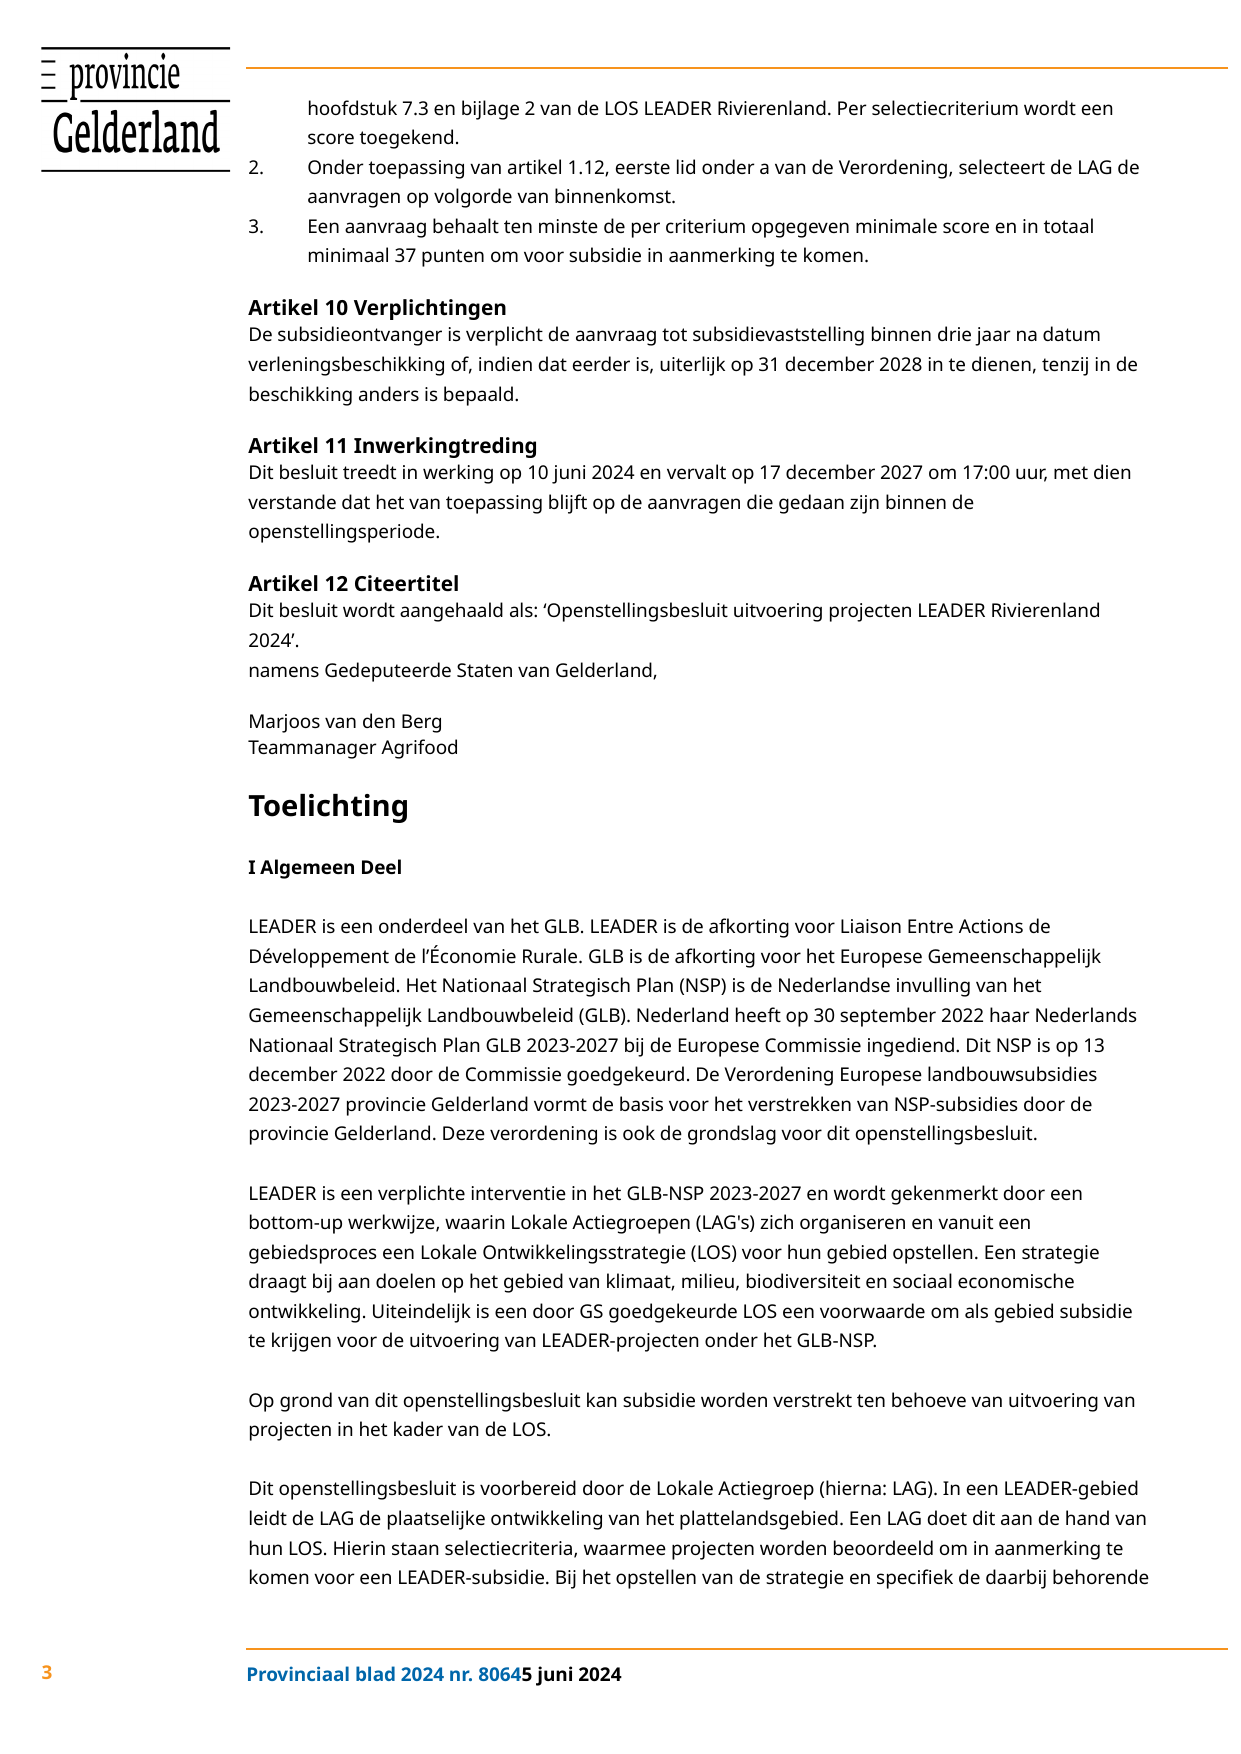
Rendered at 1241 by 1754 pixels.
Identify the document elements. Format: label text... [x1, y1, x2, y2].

text Marjoos van den Berg [248, 708, 1152, 734]
picture [41, 47, 231, 172]
text Artikel 11 Inwerkingtreding [248, 431, 1152, 459]
text I Algemeen Deel [248, 854, 1152, 880]
text LEADER is een onderdeel van het GLB. LEADER is de afkorting voor Liaison Entre Actions de Développement de l’Économie Rurale. GLB is de afkorting voor het Europese Gemeenschappelijk Landbouwbeleid. Het Nationaal Strategisch Plan (NSP) is de Nederlandse invulling van het Gemeenschappelijk Landbouwbeleid (GLB). Nederland heeft op 30 september 2022 haar Nederlands Nationaal Strategisch Plan GLB 2023-2027 bij de Europese Commissie ingediend. Dit NSP is op 13 december 2022 door de Commissie goedgekeurd. De Verordening Europese landbouwsubsidies 2023-2027 provincie Gelderland vormt de basis voor het verstrekken van NSP-subsidies door de provincie Gelderland. Deze verordening is ook de grondslag voor dit openstellingsbesluit. [248, 913, 1152, 1146]
text Toelichting [248, 785, 1152, 825]
text De subsidieontvanger is verplicht de aanvraag tot subsidievaststelling binnen drie jaar na datum verleningsbeschikking of, indien dat eerder is, uiterlijk op 31 december 2028 in te dienen, tenzij in de beschikking anders is bepaald. [248, 322, 1152, 406]
text Teammanager Agrifood [248, 734, 1152, 760]
text namens Gedeputeerde Staten van Gelderland, [248, 657, 1152, 682]
text Op grond van dit openstellingsbesluit kan subsidie worden verstrekt ten behoeve van uitvoering van projecten in het kader van de LOS. [248, 1387, 1152, 1442]
text LEADER is een verplichte interventie in het GLB-NSP 2023-2027 en wordt gekenmerkt door een bottom-up werkwijze, waarin Lokale Actiegroepen (LAG's) zich organiseren en vanuit een gebiedsproces een Lokale Ontwikkelingsstrategie (LOS) voor hun gebied opstellen. Een strategie draagt bij aan doelen op het gebied van klimaat, milieu, biodiversiteit en sociaal economische ontwikkeling. Uiteindelijk is een door GS goedgekeurde LOS een voorwaarde om als gebied subsidie te krijgen voor de uitvoering van LEADER-projecten onder het GLB-NSP. [248, 1180, 1152, 1353]
list Onder toepassing van artikel 1.12, eerste lid onder a van de Verordening, selecteert de LAG de aanvragen op volgorde van binnenkomst. [248, 154, 1152, 209]
text Dit openstellingsbesluit is voorbereid door de Lokale Actiegroep (hierna: LAG). In een LEADER-gebied leidt de LAG de plaatselijke ontwikkeling van het plattelandsgebied. Een LAG doet dit aan de hand van hun LOS. Hierin staan selectiecriteria, waarmee projecten worden beoordeeld om in aanmerking te komen voor een LEADER-subsidie. Bij het opstellen van de strategie en specifiek de daarbij behorende [248, 1476, 1152, 1590]
text Dit besluit wordt aangehaald als: ‘Openstellingsbesluit uitvoering projecten LEADER Rivierenland 2024’. [248, 598, 1152, 653]
text Artikel 10 Verplichtingen [248, 293, 1152, 322]
text Artikel 12 Citeertitel [248, 569, 1152, 598]
list Een aanvraag behaalt ten minste de per criterium opgegeven minimale score en in totaal minimaal 37 punten om voor subsidie in aanmerking te komen. [248, 213, 1152, 268]
text Dit besluit treedt in werking op 10 juni 2024 en vervalt op 17 december 2027 om 17:00 uur, met dien verstande dat het van toepassing blijft op de aanvragen die gedaan zijn binnen de openstellingsperiode. [248, 459, 1152, 544]
list hoofdstuk 7.3 en bijlage 2 van de LOS LEADER Rivierenland. Per selectiecriterium wordt een score toegekend. [248, 95, 1152, 150]
